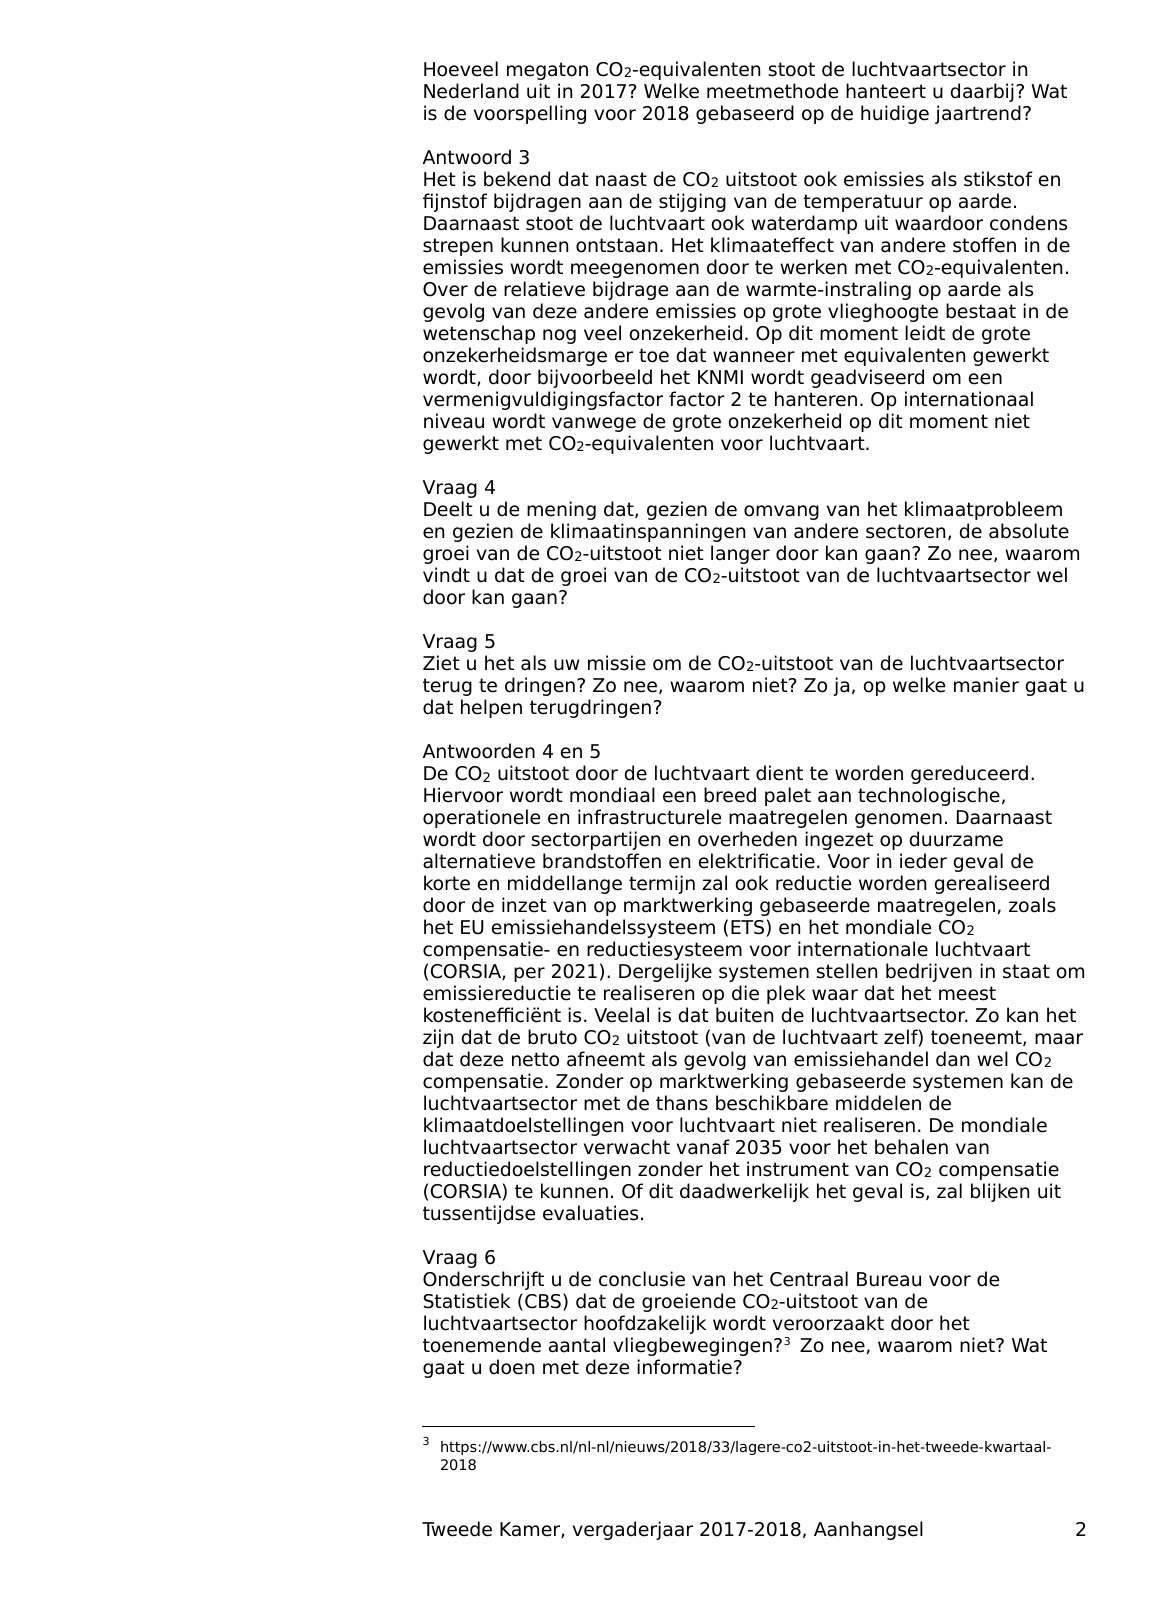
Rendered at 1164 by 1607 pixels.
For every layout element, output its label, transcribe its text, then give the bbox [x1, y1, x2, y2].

text Deelt u de mening dat, gezien de omvang van het klimaatprobleem en gezien de klimaatinspanningen van andere sectoren, de absolute groei van de CO2-uitstoot niet langer door kan gaan? Zo nee, waarom vindt u dat de groei van de CO2-uitstoot van de luchtvaartsector wel door kan gaan? [422, 499, 1087, 609]
text Vraag 6 [422, 1247, 1087, 1269]
text Vraag 4 [422, 477, 1087, 499]
text Hoeveel megaton CO2-equivalenten stoot de luchtvaartsector in Nederland uit in 2017? Welke meetmethode hanteert u daarbij? Wat is de voorspelling voor 2018 gebaseerd op de huidige jaartrend? [422, 59, 1087, 125]
text Ziet u het als uw missie om de CO2-uitstoot van de luchtvaartsector terug te dringen? Zo nee, waarom niet? Zo ja, op welke manier gaat u dat helpen terugdringen? [422, 653, 1087, 719]
text Het is bekend dat naast de CO2 uitstoot ook emissies als stikstof en fijnstof bijdragen aan de stijging van de temperatuur op aarde. Daarnaast stoot de luchtvaart ook waterdamp uit waardoor condens strepen kunnen ontstaan. Het klimaateffect van andere stoffen in de emissies wordt meegenomen door te werken met CO2-equivalenten. Over de relatieve bijdrage aan de warmte-instraling op aarde als gevolg van deze andere emissies op grote vlieghoogte bestaat in de wetenschap nog veel onzekerheid. Op dit moment leidt de grote onzekerheidsmarge er toe dat wanneer met equivalenten gewerkt wordt, door bijvoorbeeld het KNMI wordt geadviseerd om een vermenigvuldigingsfactor factor 2 te hanteren. Op internationaal niveau wordt vanwege de grote onzekerheid op dit moment niet gewerkt met CO2-equivalenten voor luchtvaart. [422, 169, 1087, 455]
text Antwoorden 4 en 5 [422, 741, 1087, 763]
text Antwoord 3 [422, 147, 1087, 169]
text De CO2 uitstoot door de luchtvaart dient te worden gereduceerd. Hiervoor wordt mondiaal een breed palet aan technologische, operationele en infrastructurele maatregelen genomen. Daarnaast wordt door sectorpartijen en overheden ingezet op duurzame alternatieve brandstoffen en elektrificatie. Voor in ieder geval de korte en middellange termijn zal ook reductie worden gerealiseerd door de inzet van op marktwerking gebaseerde maatregelen, zoals het EU emissiehandelssysteem (ETS) en het mondiale CO2 compensatie- en reductiesysteem voor internationale luchtvaart (CORSIA, per 2021). Dergelijke systemen stellen bedrijven in staat om emissiereductie te realiseren op die plek waar dat het meest kostenefficiënt is. Veelal is dat buiten de luchtvaartsector. Zo kan het zijn dat de bruto CO2 uitstoot (van de luchtvaart zelf) toeneemt, maar dat deze netto afneemt als gevolg van emissiehandel dan wel CO2 compensatie. Zonder op marktwerking gebaseerde systemen kan de luchtvaartsector met de thans beschikbare middelen de klimaatdoelstellingen voor luchtvaart niet realiseren. De mondiale luchtvaartsector verwacht vanaf 2035 voor het behalen van reductiedoelstellingen zonder het instrument van CO2 compensatie (CORSIA) te kunnen. Of dit daadwerkelijk het geval is, zal blijken uit tussentijdse evaluaties. [422, 763, 1087, 1225]
text Onderschrijft u de conclusie van het Centraal Bureau voor de Statistiek (CBS) dat de groeiende CO2-uitstoot van de luchtvaartsector hoofdzakelijk wordt veroorzaakt door het toenemende aantal vliegbewegingen? Zo nee, waarom niet? Wat gaat u doen met deze informatie? [422, 1269, 1087, 1379]
text https://www.cbs.nl/nl-nl/nieuws/2018/33/lagere-co2-uitstoot-in-het-tweede-kwartaal-2018 [422, 1435, 1087, 1474]
text Vraag 5 [422, 631, 1087, 653]
